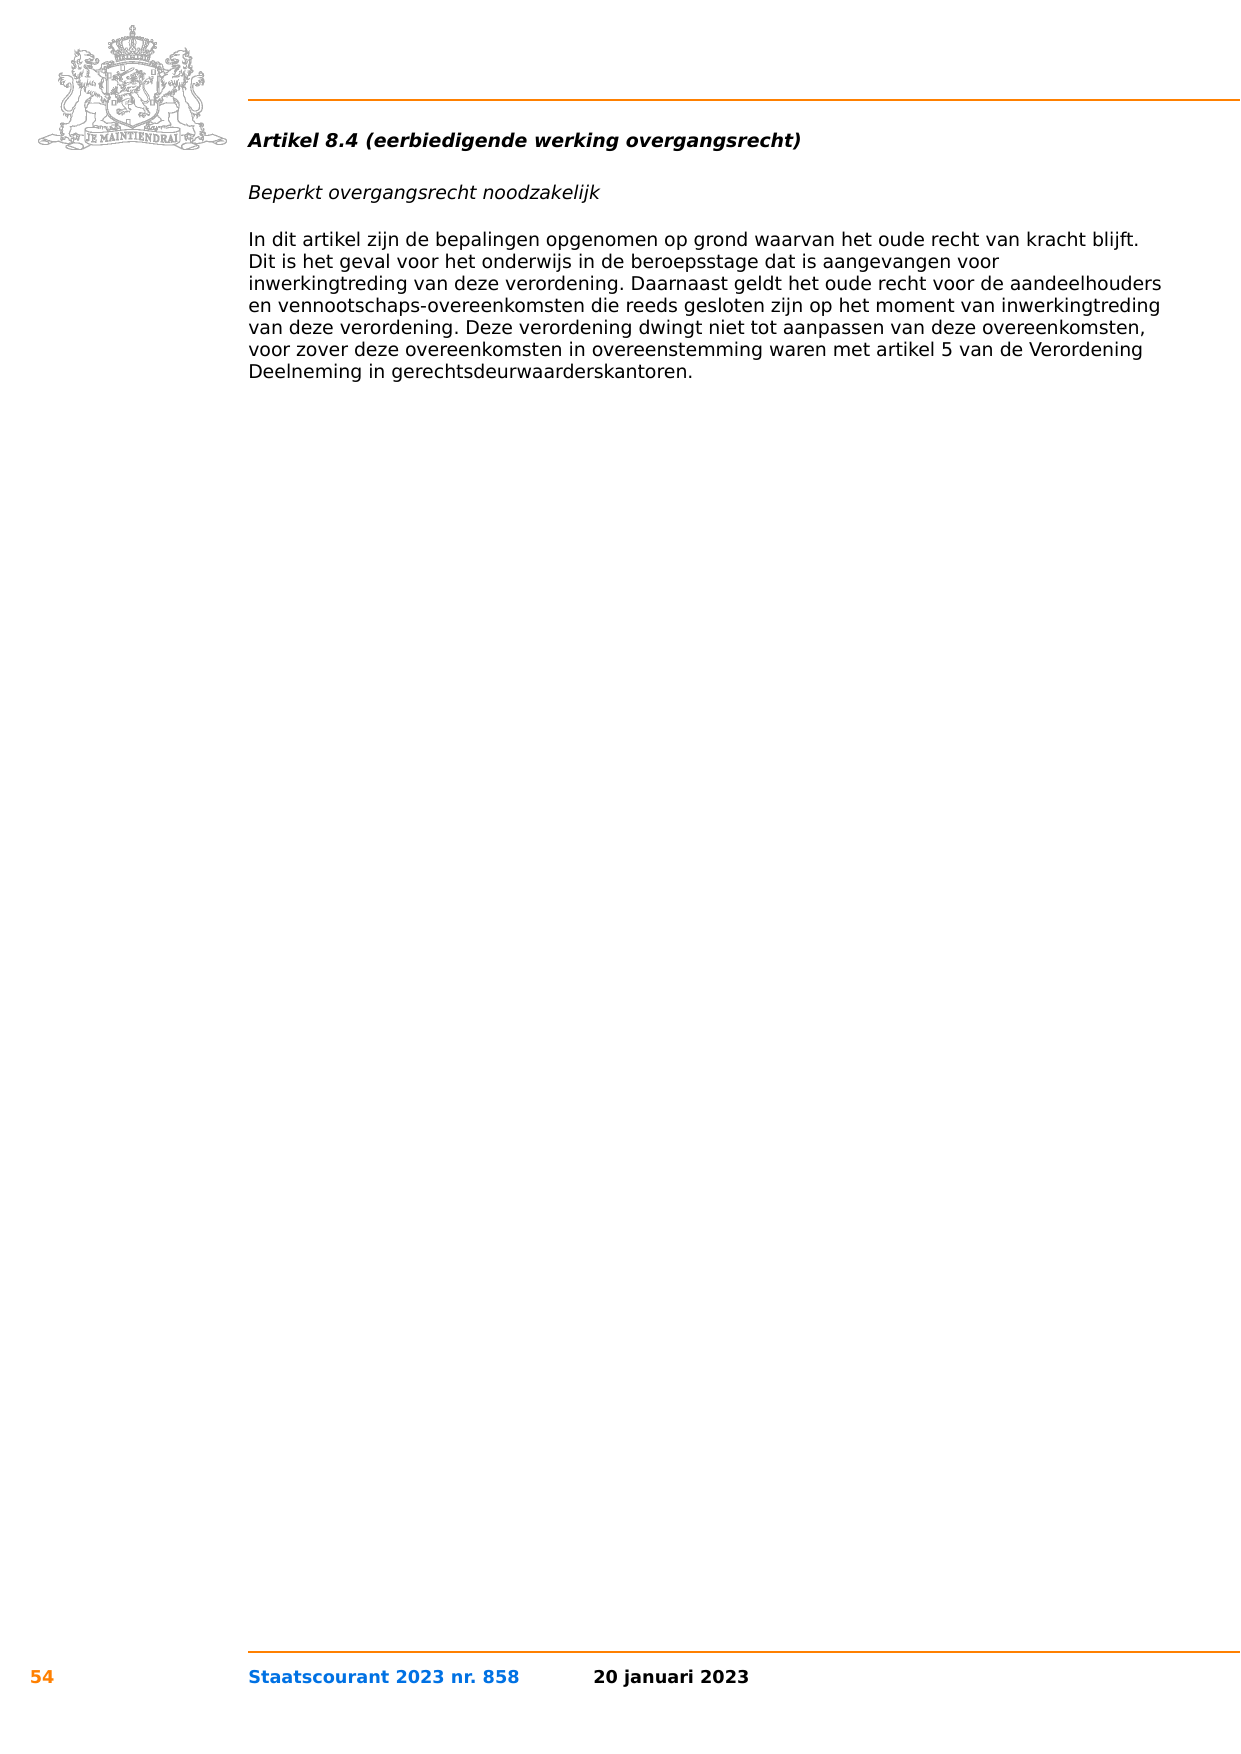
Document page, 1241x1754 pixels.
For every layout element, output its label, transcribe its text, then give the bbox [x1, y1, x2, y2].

picture [38, 25, 227, 150]
subtitle Artikel 8.4 (eerbiedigende werking overgangsrecht) [248, 130, 1163, 152]
text In dit artikel zijn de bepalingen opgenomen op grond waarvan het oude recht van kracht blijft. Dit is het geval voor het onderwijs in de beroepsstage dat is aangevangen voor inwerkingtreding van deze verordening. Daarnaast geldt het oude recht voor de aandeelhouders en vennootschaps-overeenkomsten die reeds gesloten zijn op het moment van inwerkingtreding van deze verordening. Deze verordening dwingt niet tot aanpassen van deze overeenkomsten, voor zover deze overeenkomsten in overeenstemming waren met artikel 5 van de Verordening Deelneming in gerechtsdeurwaarderskantoren. [248, 229, 1163, 383]
subtitle Beperkt overgangsrecht noodzakelijk [248, 182, 1163, 204]
